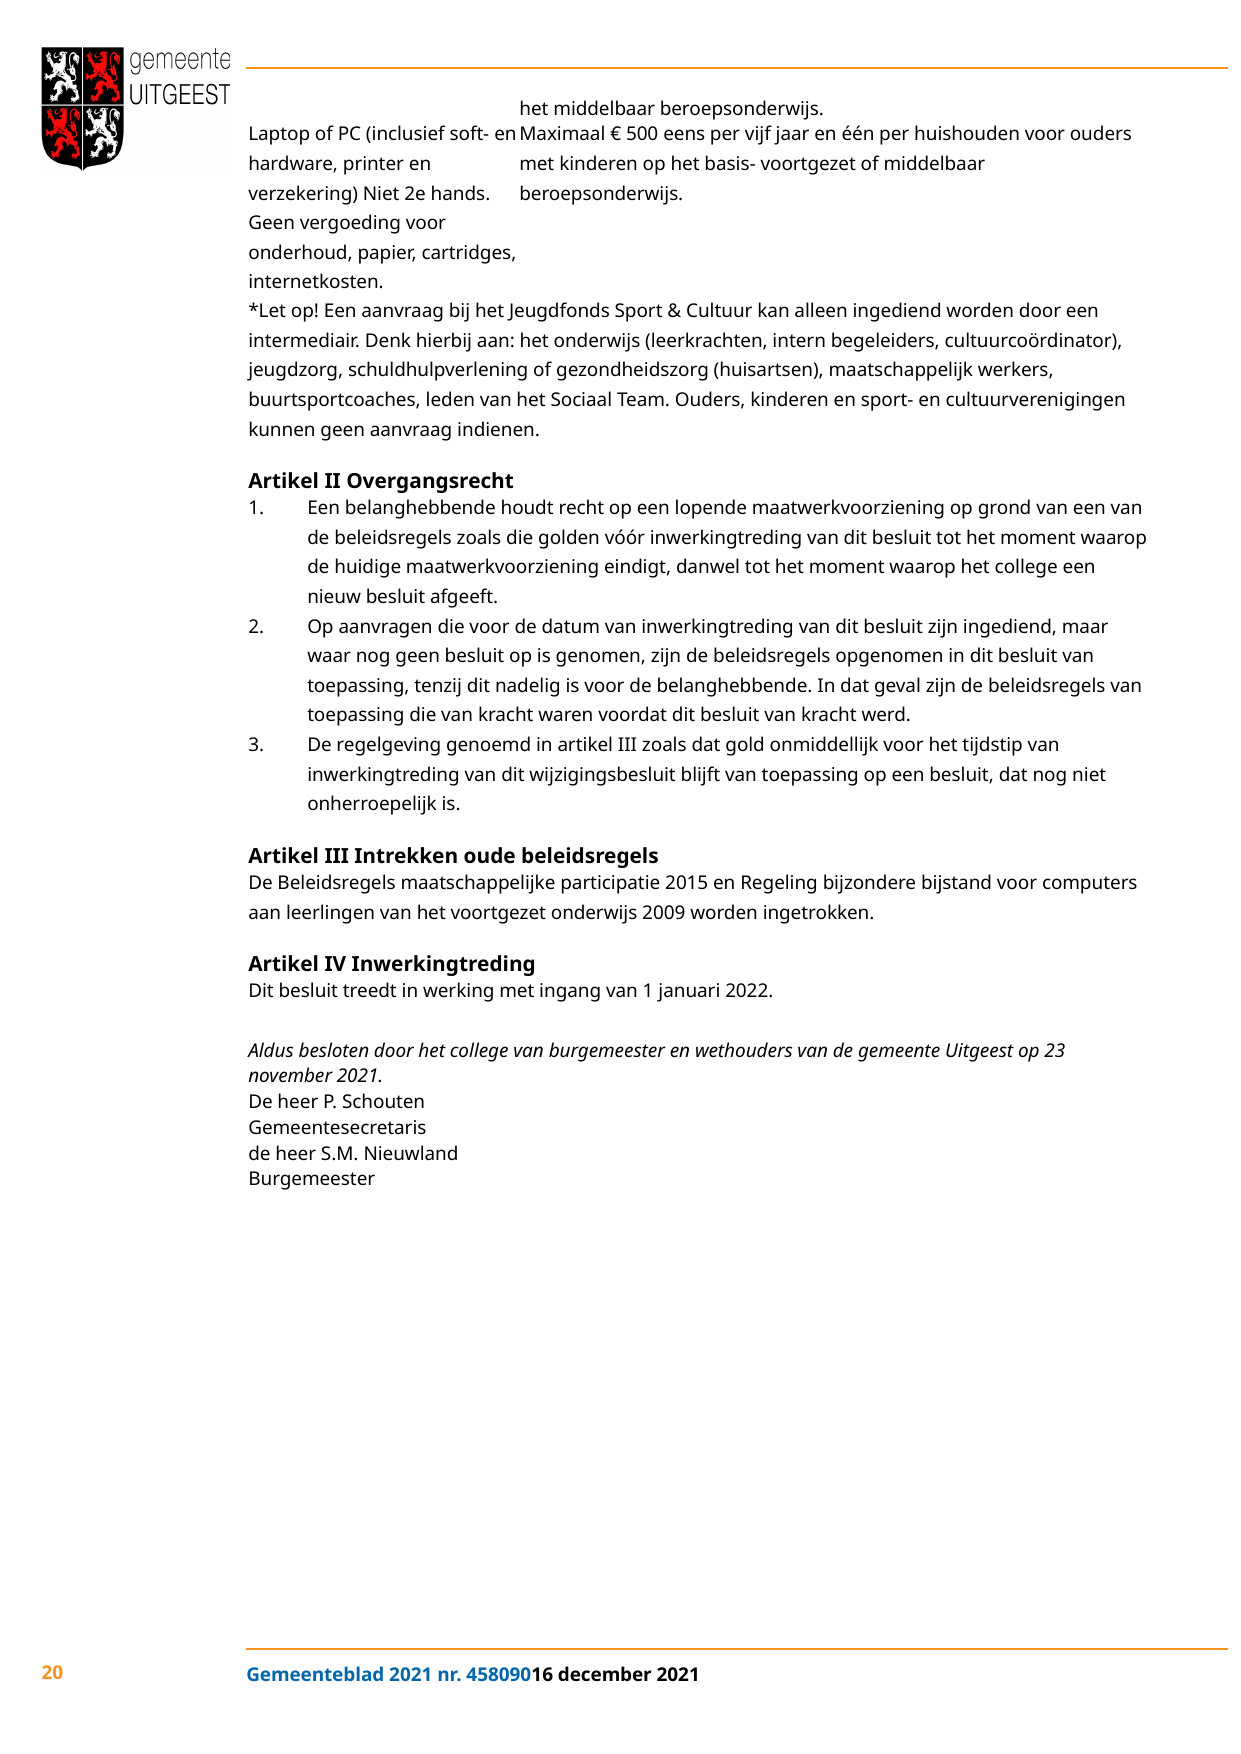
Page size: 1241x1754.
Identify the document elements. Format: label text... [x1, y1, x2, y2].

text *Let op! Een aanvraag bij het Jeugdfonds Sport & Cultuur kan alleen ingediend worden door een intermediair. Denk hierbij aan: het onderwijs (leerkrachten, intern begeleiders, cultuurcoördinator), jeugdzorg, schuldhulpverlening of gezondheidszorg (huisartsen), maatschappelijk werkers, buurtsportcoaches, leden van het Sociaal Team. Ouders, kinderen en sport- en cultuurverenigingen kunnen geen aanvraag indienen. [248, 297, 1152, 441]
text De Beleidsregels maatschappelijke participatie 2015 en Regeling bijzondere bijstand voor computers aan leerlingen van het voortgezet onderwijs 2009 worden ingetrokken. [248, 869, 1152, 924]
text Dit besluit treedt in werking met ingang van 1 januari 2022. [248, 978, 1152, 1003]
list Op aanvragen die voor de datum van inwerkingtreding van dit besluit zijn ingediend, maar waar nog geen besluit op is genomen, zijn de beleidsregels opgenomen in dit besluit van toepassing, tenzij dit nadelig is voor de belanghebbende. In dat geval zijn de beleidsregels van toepassing die van kracht waren voordat dit besluit van kracht werd. [248, 613, 1152, 727]
text Artikel IV Inwerkingtreding [248, 949, 1152, 978]
table_cell Laptop of PC (inclusief soft- en hardware, printer en verzekering) Niet 2e hands. Geen vergoeding voor onderhoud, papier, cartridges, internetkosten. [248, 121, 519, 294]
text de heer S.M. Nieuwland [248, 1140, 1152, 1166]
list Een belanghebbende houdt recht op een lopende maatwerkvoorziening op grond van een van de beleidsregels zoals die golden vóór inwerkingtreding van dit besluit tot het moment waarop de huidige maatwerkvoorziening eindigt, danwel tot het moment waarop het college een nieuw besluit afgeeft. [248, 494, 1152, 609]
text De heer P. Schouten [248, 1088, 1152, 1114]
list De regelgeving genoemd in artikel III zoals dat gold onmiddellijk voor het tijdstip van inwerkingtreding van dit wijzigingsbesluit blijft van toepassing op een besluit, dat nog niet onherroepelijk is. [248, 731, 1152, 816]
text Artikel III Intrekken oude beleidsregels [248, 841, 1152, 869]
text Artikel II Overgangsrecht [248, 466, 1152, 494]
table_cell [248, 95, 519, 121]
text Gemeentesecretaris [248, 1114, 1152, 1140]
table_cell het middelbaar beroepsonderwijs. [519, 95, 1152, 121]
text Aldus besloten door het college van burgemeester en wethouders van de gemeente Uitgeest op 23 november 2021. [248, 1037, 1152, 1088]
table_cell Maximaal € 500 eens per vijf jaar en één per huishouden voor ouders met kinderen op het basis- voortgezet of middelbaar beroepsonderwijs. [519, 121, 1152, 294]
text Burgemeester [248, 1166, 1152, 1191]
picture [41, 47, 231, 172]
